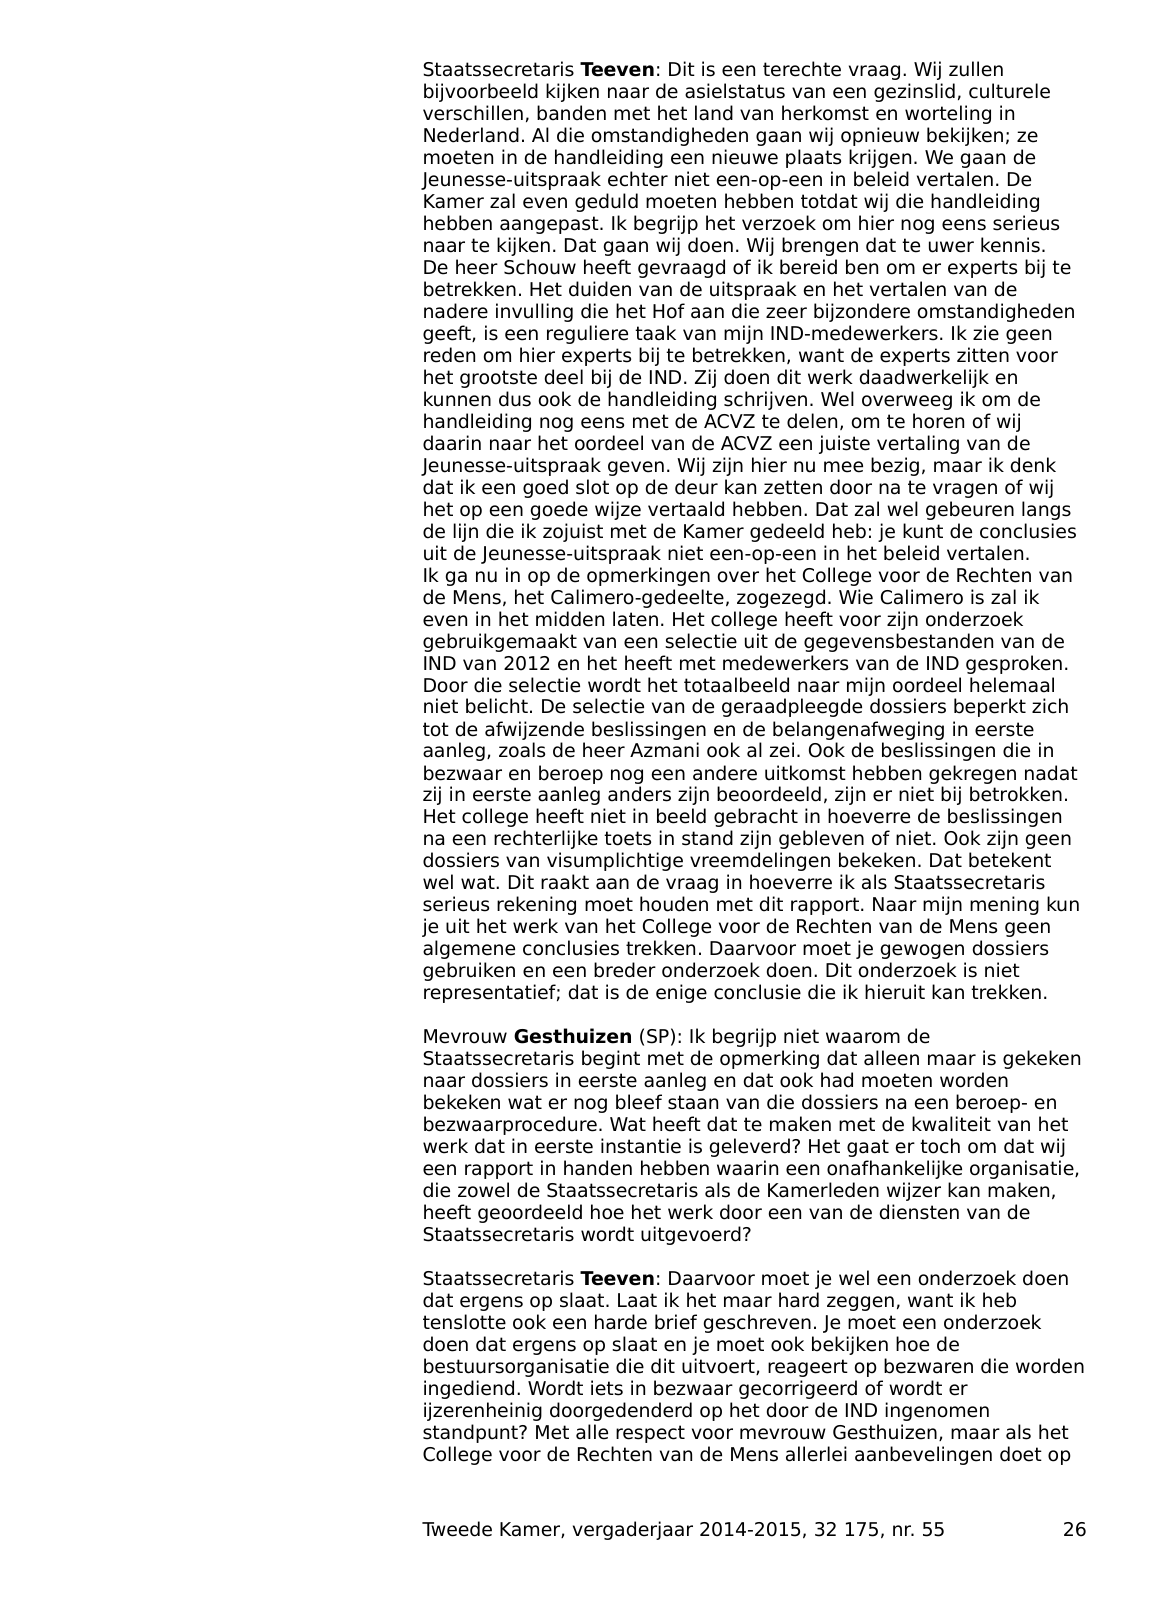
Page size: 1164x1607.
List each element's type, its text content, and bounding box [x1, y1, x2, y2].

text Staatssecretaris Teeven: Dit is een terechte vraag. Wij zullen bijvoorbeeld kijken naar de asielstatus van een gezinslid, culturele verschillen, banden met het land van herkomst en worteling in Nederland. Al die omstandigheden gaan wij opnieuw bekijken; ze moeten in de handleiding een nieuwe plaats krijgen. We gaan de Jeunesse-uitspraak echter niet een-op-een in beleid vertalen. De Kamer zal even geduld moeten hebben totdat wij die handleiding hebben aangepast. Ik begrijp het verzoek om hier nog eens serieus naar te kijken. Dat gaan wij doen. Wij brengen dat te uwer kennis. [422, 59, 1087, 257]
text Ik ga nu in op de opmerkingen over het College voor de Rechten van de Mens, het Calimero-gedeelte, zogezegd. Wie Calimero is zal ik even in het midden laten. Het college heeft voor zijn onderzoek gebruikgemaakt van een selectie uit de gegevensbestanden van de IND van 2012 en het heeft met medewerkers van de IND gesproken. Door die selectie wordt het totaalbeeld naar mijn oordeel helemaal niet belicht. De selectie van de geraadpleegde dossiers beperkt zich tot de afwijzende beslissingen en de belangenafweging in eerste aanleg, zoals de heer Azmani ook al zei. Ook de beslissingen die in bezwaar en beroep nog een andere uitkomst hebben gekregen nadat zij in eerste aanleg anders zijn beoordeeld, zijn er niet bij betrokken. Het college heeft niet in beeld gebracht in hoeverre de beslissingen na een rechterlijke toets in stand zijn gebleven of niet. Ook zijn geen dossiers van visumplichtige vreemdelingen bekeken. Dat betekent wel wat. Dit raakt aan de vraag in hoeverre ik als Staatssecretaris serieus rekening moet houden met dit rapport. Naar mijn mening kun je uit het werk van het College voor de Rechten van de Mens geen algemene conclusies trekken. Daarvoor moet je gewogen dossiers gebruiken en een breder onderzoek doen. Dit onderzoek is niet representatief; dat is de enige conclusie die ik hieruit kan trekken. [422, 564, 1087, 1004]
text De heer Schouw heeft gevraagd of ik bereid ben om er experts bij te betrekken. Het duiden van de uitspraak en het vertalen van de nadere invulling die het Hof aan die zeer bijzondere omstandigheden geeft, is een reguliere taak van mijn IND-medewerkers. Ik zie geen reden om hier experts bij te betrekken, want de experts zitten voor het grootste deel bij de IND. Zij doen dit werk daadwerkelijk en kunnen dus ook de handleiding schrijven. Wel overweeg ik om de handleiding nog eens met de ACVZ te delen, om te horen of wij daarin naar het oordeel van de ACVZ een juiste vertaling van de Jeunesse-uitspraak geven. Wij zijn hier nu mee bezig, maar ik denk dat ik een goed slot op de deur kan zetten door na te vragen of wij het op een goede wijze vertaald hebben. Dat zal wel gebeuren langs de lijn die ik zojuist met de Kamer gedeeld heb: je kunt de conclusies uit de Jeunesse-uitspraak niet een-op-een in het beleid vertalen. [422, 257, 1087, 564]
text Staatssecretaris Teeven: Daarvoor moet je wel een onderzoek doen dat ergens op slaat. Laat ik het maar hard zeggen, want ik heb tenslotte ook een harde brief geschreven. Je moet een onderzoek doen dat ergens op slaat en je moet ook bekijken hoe de bestuursorganisatie die dit uitvoert, reageert op bezwaren die worden ingediend. Wordt iets in bezwaar gecorrigeerd of wordt er ijzerenheinig doorgedenderd op het door de IND ingenomen standpunt? Met alle respect voor mevrouw Gesthuizen, maar als het College voor de Rechten van de Mens allerlei aanbevelingen doet op [422, 1268, 1087, 1466]
text Mevrouw Gesthuizen (SP): Ik begrijp niet waarom de Staatssecretaris begint met de opmerking dat alleen maar is gekeken naar dossiers in eerste aanleg en dat ook had moeten worden bekeken wat er nog bleef staan van die dossiers na een beroep- en bezwaarprocedure. Wat heeft dat te maken met de kwaliteit van het werk dat in eerste instantie is geleverd? Het gaat er toch om dat wij een rapport in handen hebben waarin een onafhankelijke organisatie, die zowel de Staatssecretaris als de Kamerleden wijzer kan maken, heeft geoordeeld hoe het werk door een van de diensten van de Staatssecretaris wordt uitgevoerd? [422, 1026, 1087, 1246]
